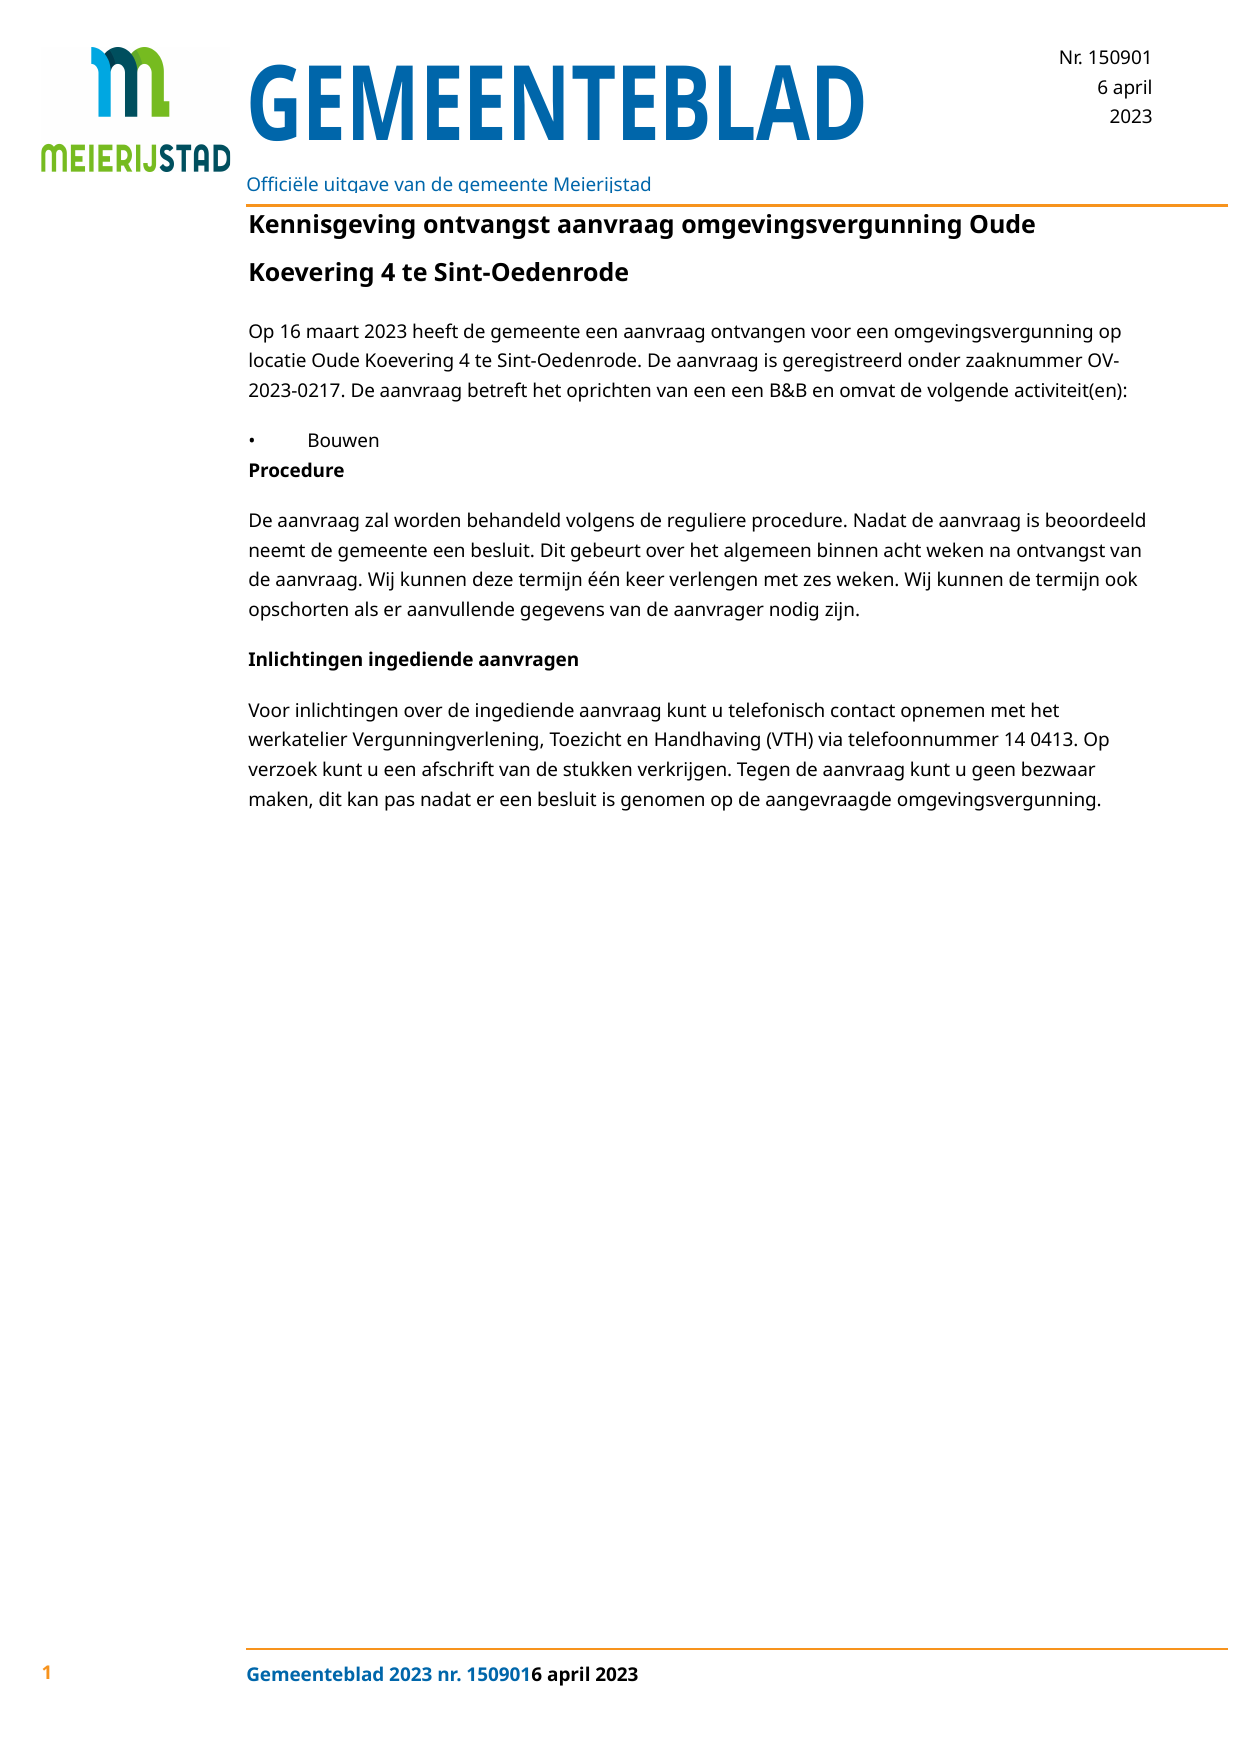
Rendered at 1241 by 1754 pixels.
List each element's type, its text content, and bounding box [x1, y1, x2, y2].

text De aanvraag zal worden behandeld volgens de reguliere procedure. Nadat de aanvraag is beoordeeld neemt de gemeente een besluit. Dit gebeurt over het algemeen binnen acht weken na ontvangst van de aanvraag. Wij kunnen deze termijn één keer verlengen met zes weken. Wij kunnen de termijn ook opschorten als er aanvullende gegevens van de aanvrager nodig zijn. [248, 507, 1152, 622]
text Procedure [248, 457, 1152, 483]
text Kennisgeving ontvangst aanvraag omgevingsvergunning Oude Koevering 4 te Sint-Oedenrode [248, 207, 1152, 288]
text Inlichtingen ingediende aanvragen [248, 647, 1152, 672]
text Voor inlichtingen over de ingediende aanvraag kunt u telefonisch contact opnemen met het werkatelier Vergunningverlening, Toezicht en Handhaving (VTH) via telefoonnummer 14 0413. Op verzoek kunt u een afschrift van de stukken verkrijgen. Tegen de aanvraag kunt u geen bezwaar maken, dit kan pas nadat er een besluit is genomen op de aangevraagde omgevingsvergunning. [248, 697, 1152, 812]
list Bouwen [248, 427, 1152, 453]
text Op 16 maart 2023 heeft de gemeente een aanvraag ontvangen voor een omgevingsvergunning op locatie Oude Koevering 4 te Sint-Oedenrode. De aanvraag is geregistreerd onder zaaknummer OV-2023-0217. De aanvraag betreft het oprichten van een een B&B en omvat de volgende activiteit(en): [248, 318, 1152, 403]
picture [41, 47, 231, 172]
